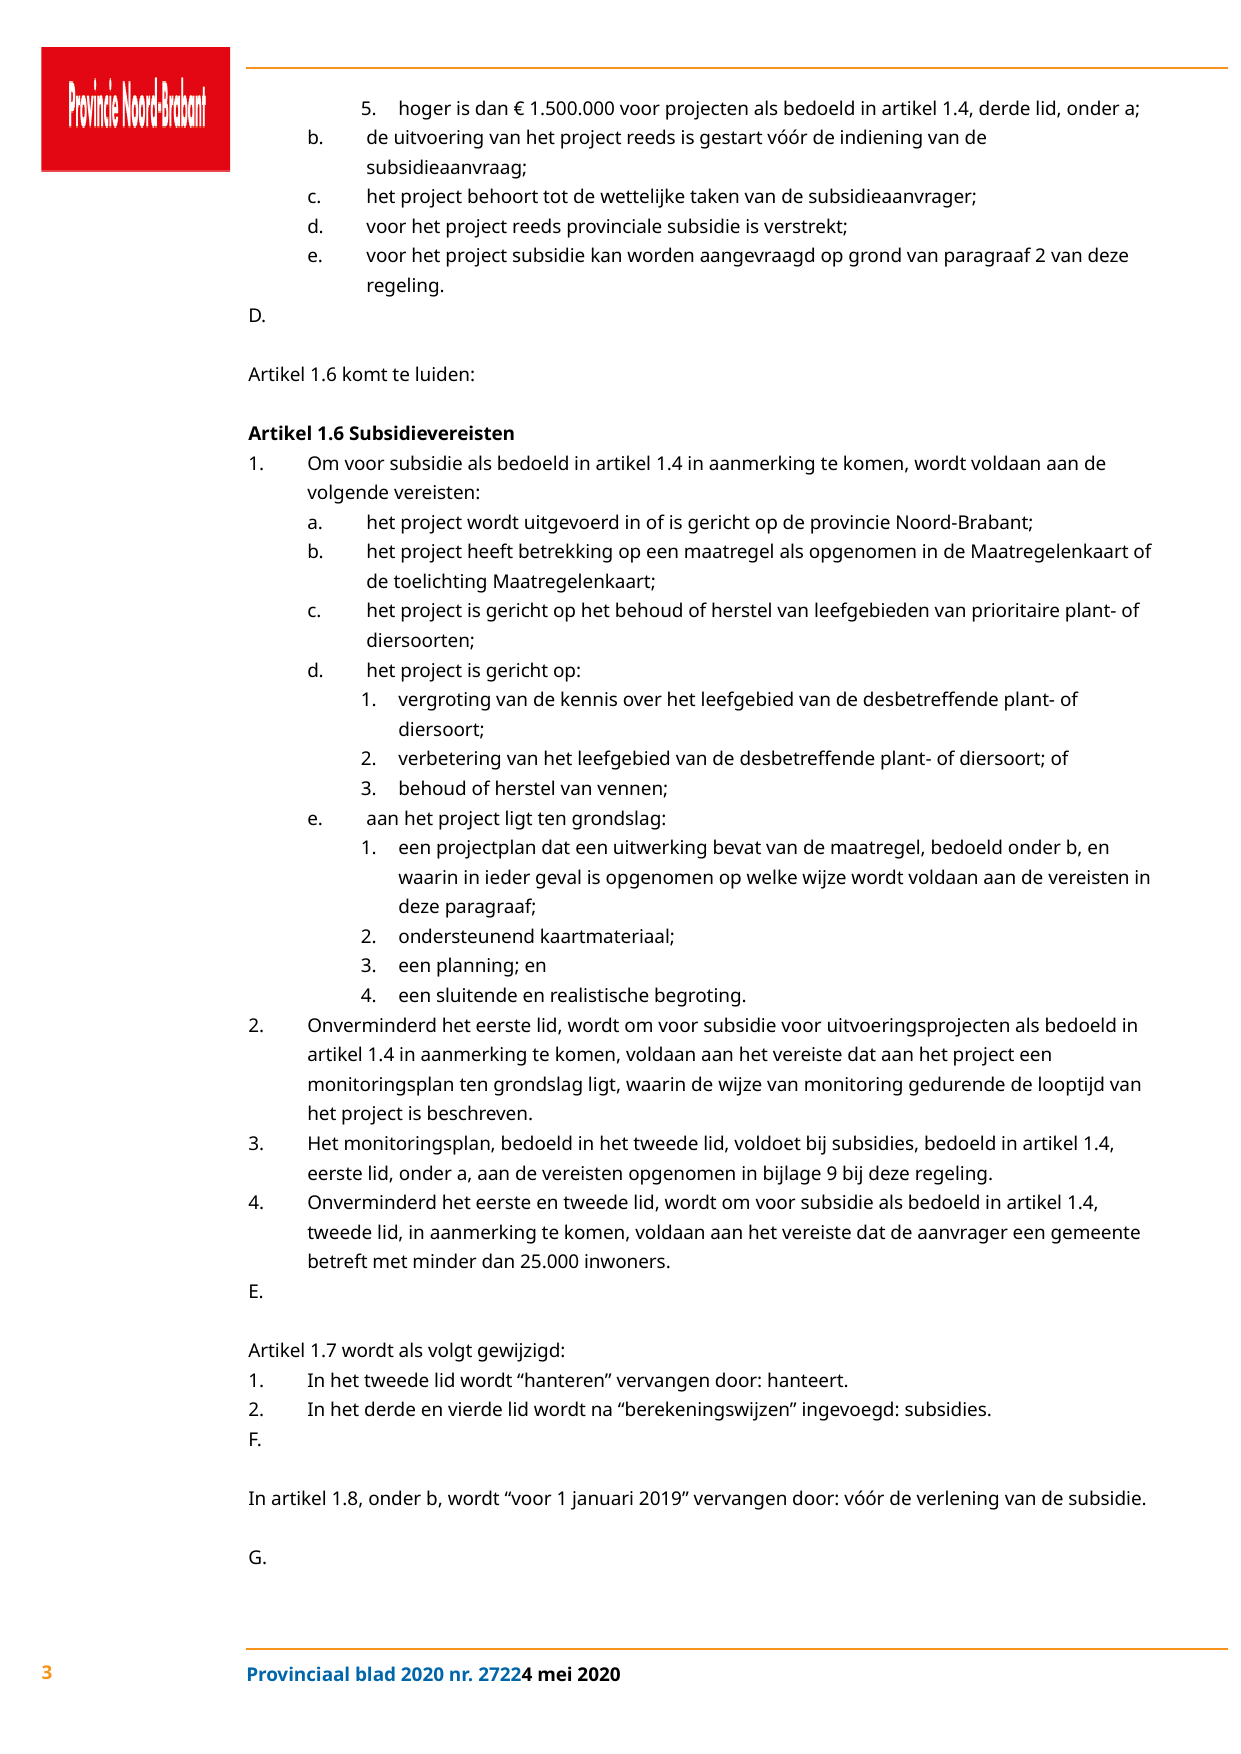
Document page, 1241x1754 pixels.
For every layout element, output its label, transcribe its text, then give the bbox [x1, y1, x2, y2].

list de uitvoering van het project reeds is gestart vóór de indiening van de subsidieaanvraag; [307, 124, 1152, 180]
list het project is gericht op het behoud of herstel van leefgebieden van prioritaire plant- of diersoorten; [307, 598, 1152, 653]
text E. [248, 1278, 1152, 1304]
list een sluitende en realistische begroting. [361, 982, 1152, 1008]
list Onverminderd het eerste en tweede lid, wordt om voor subsidie als bedoeld in artikel 1.4, tweede lid, in aanmerking te komen, voldaan aan het vereiste dat de aanvrager een gemeente betreft met minder dan 25.000 inwoners. [248, 1189, 1152, 1274]
list vergroting van de kennis over het leefgebied van de desbetreffende plant- of diersoort; [361, 686, 1152, 742]
list Onverminderd het eerste lid, wordt om voor subsidie voor uitvoeringsprojecten als bedoeld in artikel 1.4 in aanmerking te komen, voldaan aan het vereiste dat aan het project een monitoringsplan ten grondslag ligt, waarin de wijze van monitoring gedurende de looptijd van het project is beschreven. [248, 1012, 1152, 1126]
list het project heeft betrekking op een maatregel als opgenomen in de Maatregelenkaart of de toelichting Maatregelenkaart; [307, 538, 1152, 594]
list voor het project subsidie kan worden aangevraagd op grond van paragraaf 2 van deze regeling. [307, 243, 1152, 298]
list In het tweede lid wordt “hanteren” vervangen door: hanteert. [248, 1367, 1152, 1393]
text F. [248, 1426, 1152, 1452]
list het project behoort tot de wettelijke taken van de subsidieaanvrager; [307, 183, 1152, 209]
list Om voor subsidie als bedoeld in artikel 1.4 in aanmerking te komen, wordt voldaan aan de volgende vereisten: [248, 450, 1152, 505]
list het project wordt uitgevoerd in of is gericht op de provincie Noord-Brabant; [307, 509, 1152, 535]
list behoud of herstel van vennen; [361, 775, 1152, 801]
list een planning; en [361, 953, 1152, 978]
list Het monitoringsplan, bedoeld in het tweede lid, voldoet bij subsidies, bedoeld in artikel 1.4, eerste lid, onder a, aan de vereisten opgenomen in bijlage 9 bij deze regeling. [248, 1130, 1152, 1186]
list In het derde en vierde lid wordt na “berekeningswijzen” ingevoegd: subsidies. [248, 1396, 1152, 1422]
text Artikel 1.6 Subsidievereisten [248, 420, 1152, 446]
list een projectplan dat een uitwerking bevat van de maatregel, bedoeld onder b, en waarin in ieder geval is opgenomen op welke wijze wordt voldaan aan de vereisten in deze paragraaf; [361, 834, 1152, 919]
text Artikel 1.6 komt te luiden: [248, 361, 1152, 387]
list voor het project reeds provinciale subsidie is verstrekt; [307, 213, 1152, 239]
list hoger is dan € 1.500.000 voor projecten als bedoeld in artikel 1.4, derde lid, onder a; [361, 95, 1152, 121]
text G. [248, 1544, 1152, 1570]
list verbetering van het leefgebied van de desbetreffende plant- of diersoort; of [361, 746, 1152, 771]
picture [41, 47, 231, 172]
list ondersteunend kaartmateriaal; [361, 923, 1152, 949]
text In artikel 1.8, onder b, wordt “voor 1 januari 2019” vervangen door: vóór de verlening van de subsidie. [248, 1485, 1152, 1511]
list het project is gericht op: [307, 657, 1152, 683]
list aan het project ligt ten grondslag: [307, 805, 1152, 831]
text Artikel 1.7 wordt als volgt gewijzigd: [248, 1337, 1152, 1363]
text D. [248, 302, 1152, 328]
